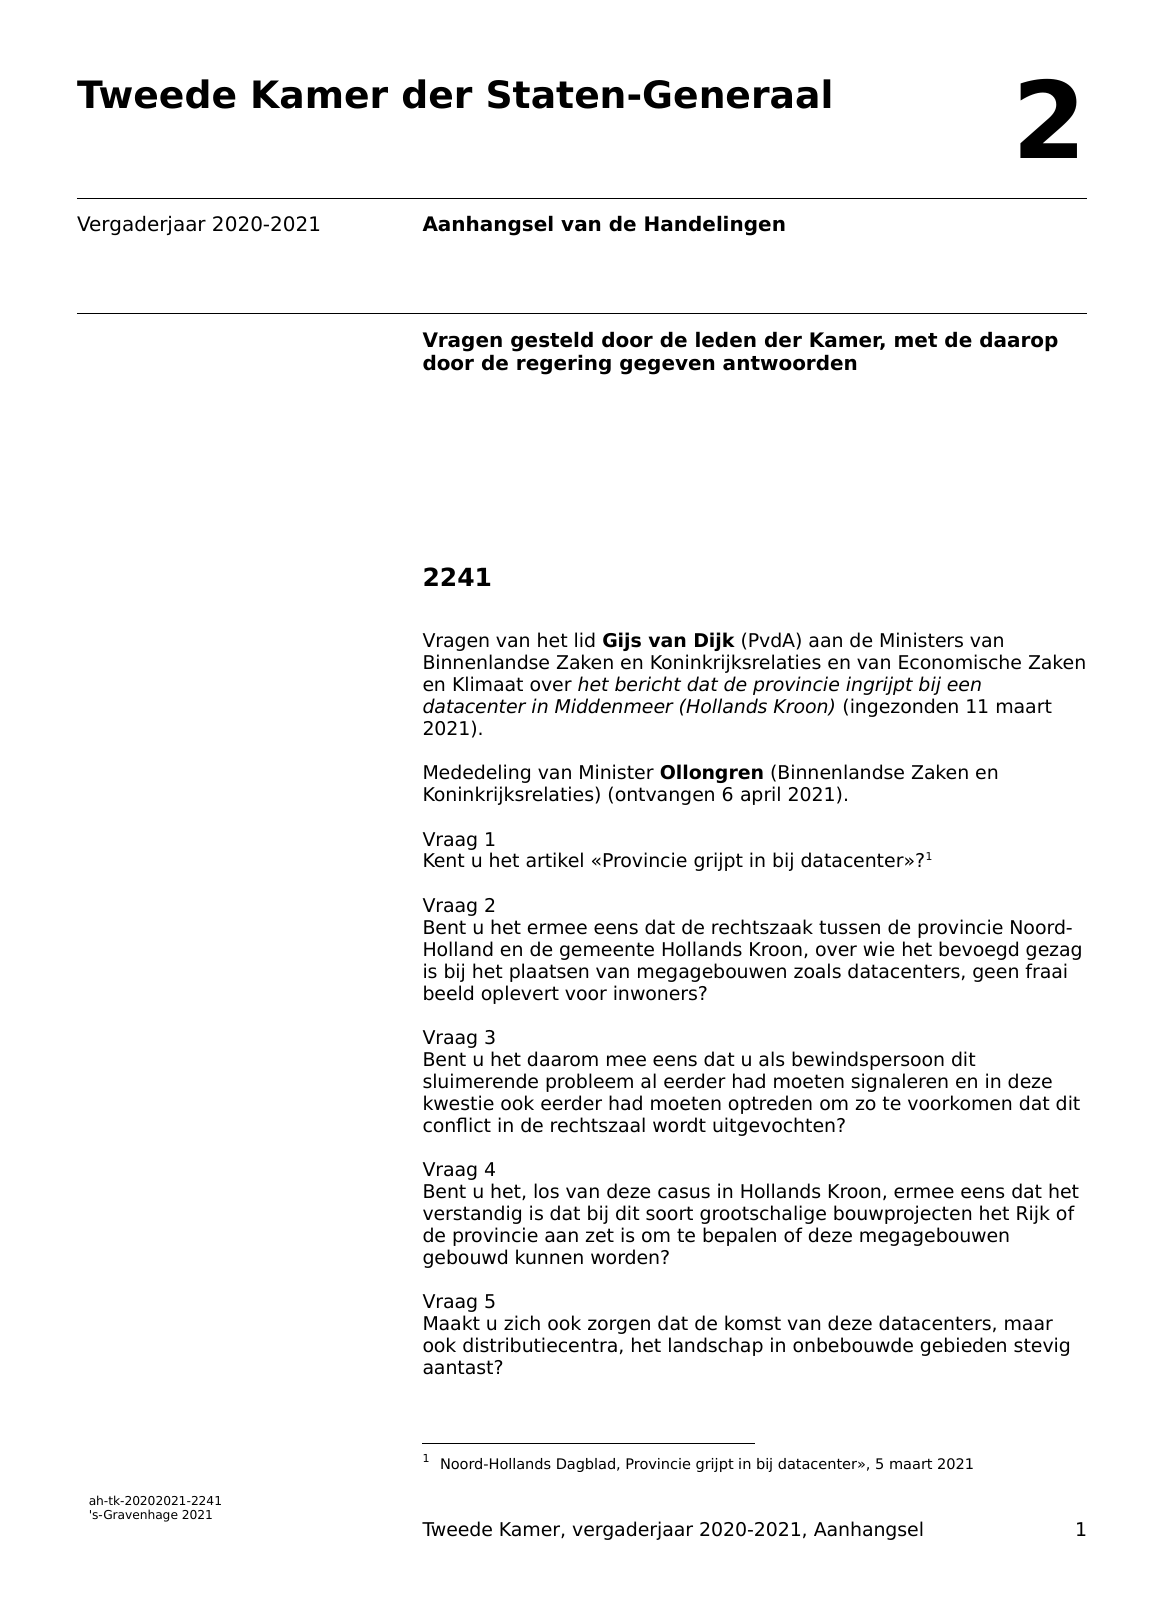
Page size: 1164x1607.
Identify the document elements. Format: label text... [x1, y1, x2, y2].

text Vraag 5 [422, 1291, 1087, 1313]
text Vraag 2 [422, 894, 1087, 917]
text 's-Gravenhage 2021 [88, 1508, 323, 1522]
text ah-tk-20202021-2241 [88, 1494, 323, 1508]
text Noord-Hollands Dagblad, Provincie grijpt in bij datacenter», 5 maart 2021 [422, 1452, 1087, 1474]
text Kent u het artikel «Provincie grijpt in bij datacenter»? [422, 850, 1087, 872]
text Vraag 1 [422, 828, 1087, 850]
table_header 2 [886, 59, 1087, 198]
table_header Tweede Kamer der Staten-Generaal [77, 59, 886, 198]
text Bent u het ermee eens dat de rechtszaak tussen de provincie Noord-Holland en de gemeente Hollands Kroon, over wie het bevoegd gezag is bij het plaatsen van megagebouwen zoals datacenters, geen fraai beeld oplevert voor inwoners? [422, 917, 1087, 1004]
text 2241 [422, 563, 1087, 592]
text Mededeling van Minister Ollongren (Binnenlandse Zaken en Koninkrijksrelaties) (ontvangen 6 april 2021). [422, 762, 1087, 806]
table_cell [77, 314, 422, 375]
table_cell Vragen gesteld door de leden der Kamer, met de daarop door de regering gegeven antwoorden [422, 314, 1087, 375]
table_cell Vergaderjaar 2020-2021 [77, 199, 422, 313]
text Vragen van het lid Gijs van Dijk (PvdA) aan de Ministers van Binnenlandse Zaken en Koninkrijksrelaties en van Economische Zaken en Klimaat over het bericht dat de provincie ingrijpt bij een datacenter in Middenmeer (Hollands Kroon) (ingezonden 11 maart 2021). [422, 630, 1087, 740]
table_cell Aanhangsel van de Handelingen [422, 199, 1087, 313]
text Bent u het daarom mee eens dat u als bewindspersoon dit sluimerende probleem al eerder had moeten signaleren en in deze kwestie ook eerder had moeten optreden om zo te voorkomen dat dit conflict in de rechtszaal wordt uitgevochten? [422, 1049, 1087, 1137]
text Vraag 3 [422, 1027, 1087, 1049]
text Bent u het, los van deze casus in Hollands Kroon, ermee eens dat het verstandig is dat bij dit soort grootschalige bouwprojecten het Rijk of de provincie aan zet is om te bepalen of deze megagebouwen gebouwd kunnen worden? [422, 1181, 1087, 1269]
text Maakt u zich ook zorgen dat de komst van deze datacenters, maar ook distributiecentra, het landschap in onbebouwde gebieden stevig aantast? [422, 1313, 1087, 1379]
text Vraag 4 [422, 1159, 1087, 1181]
